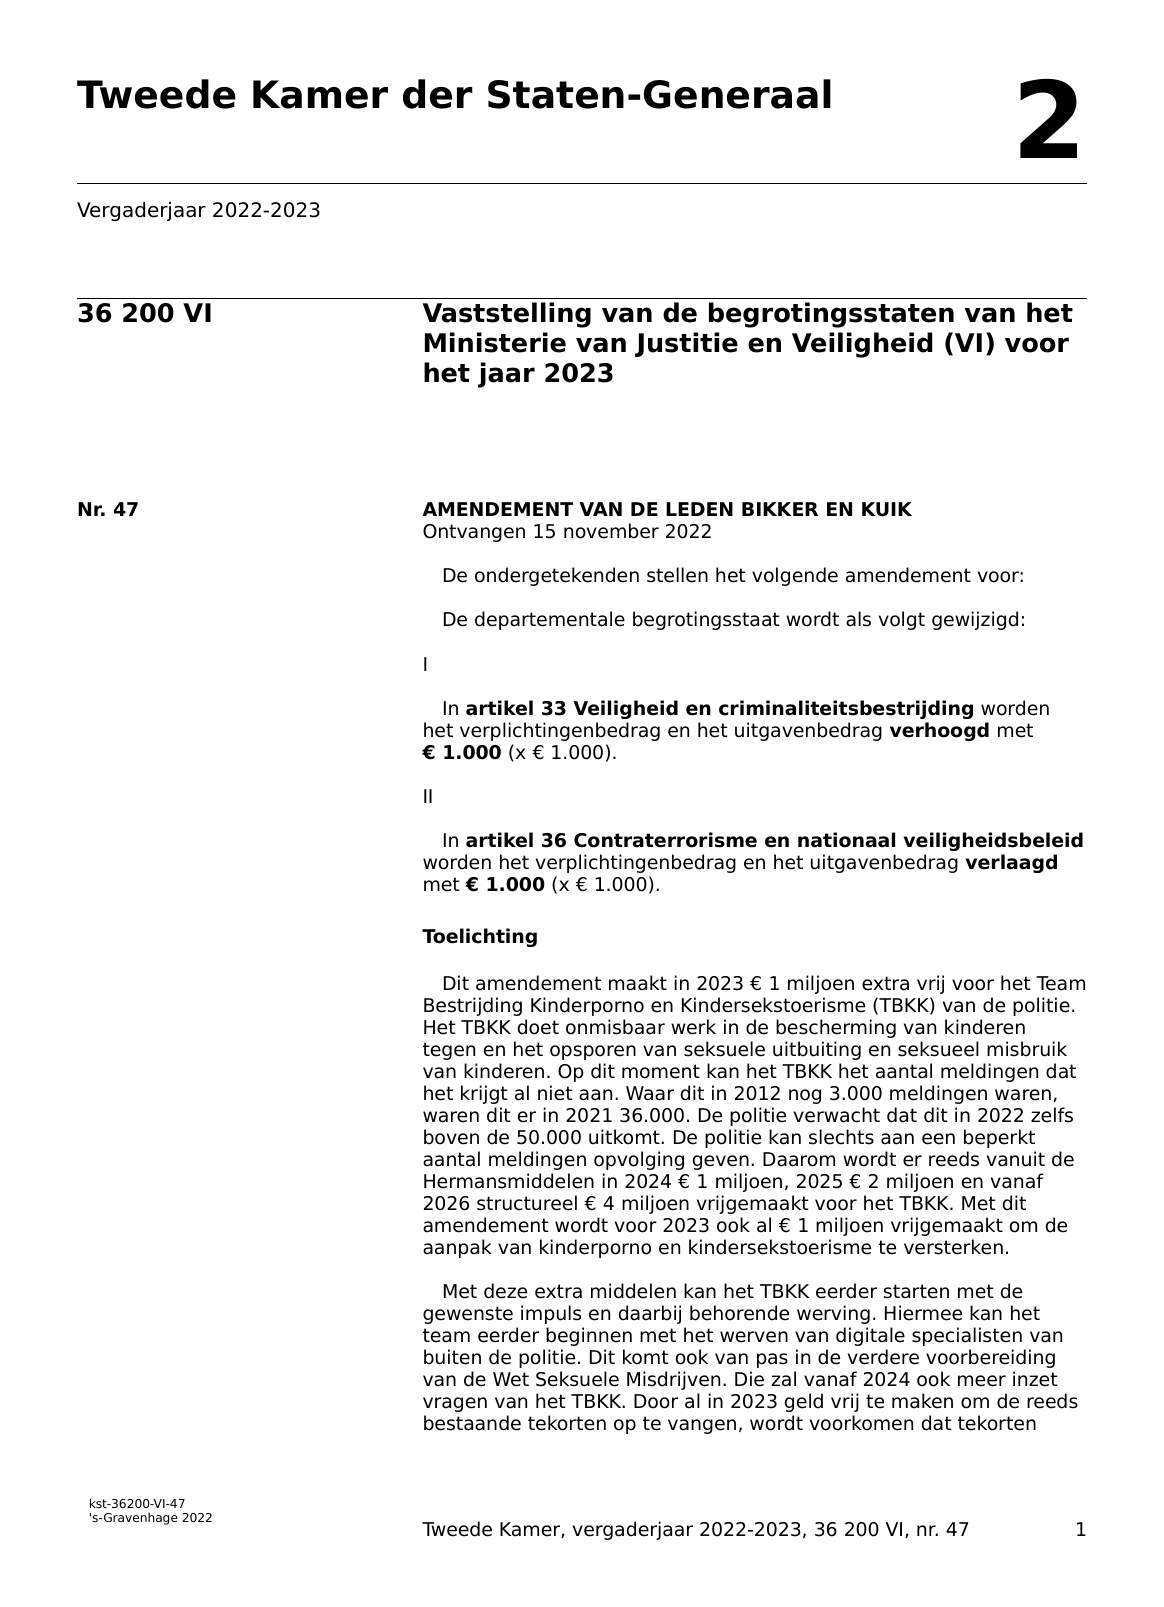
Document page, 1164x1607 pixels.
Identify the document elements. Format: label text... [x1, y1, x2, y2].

table_header Tweede Kamer der Staten-Generaal [77, 59, 886, 183]
text De ondergetekenden stellen het volgende amendement voor: [422, 565, 1087, 587]
subtitle 36 200 VI Vaststelling van de begrotingsstaten van het Ministerie van Justitie en Veiligheid (VI) voor het jaar 2023 [77, 299, 1087, 388]
text In artikel 36 Contraterrorisme en nationaal veiligheidsbeleid worden het verplichtingenbedrag en het uitgavenbedrag verlaagd met € 1.000 (x € 1.000). [422, 830, 1087, 896]
table_header 2 [886, 59, 1087, 183]
subtitle Toelichting [422, 926, 1087, 948]
text Met deze extra middelen kan het TBKK eerder starten met de gewenste impuls en daarbij behorende werving. Hiermee kan het team eerder beginnen met het werven van digitale specialisten van buiten de politie. Dit komt ook van pas in de verdere voorbereiding van de Wet Seksuele Misdrijven. Die zal vanaf 2024 ook meer inzet vragen van het TBKK. Door al in 2023 geld vrij te maken om de reeds bestaande tekorten op te vangen, wordt voorkomen dat tekorten [422, 1281, 1087, 1435]
text De departementale begrotingsstaat wordt als volgt gewijzigd: [422, 609, 1087, 631]
text Dit amendement maakt in 2023 € 1 miljoen extra vrij voor het Team Bestrijding Kinderporno en Kindersekstoerisme (TBKK) van de politie. Het TBKK doet onmisbaar werk in de bescherming van kinderen tegen en het opsporen van seksuele uitbuiting en seksueel misbruik van kinderen. Op dit moment kan het TBKK het aantal meldingen dat het krijgt al niet aan. Waar dit in 2012 nog 3.000 meldingen waren, waren dit er in 2021 36.000. De politie verwacht dat dit in 2022 zelfs boven de 50.000 uitkomt. De politie kan slechts aan een beperkt aantal meldingen opvolging geven. Daarom wordt er reeds vanuit de Hermansmiddelen in 2024 € 1 miljoen, 2025 € 2 miljoen en vanaf 2026 structureel € 4 miljoen vrijgemaakt voor het TBKK. Met dit amendement wordt voor 2023 ook al € 1 miljoen vrijgemaakt om de aanpak van kinderporno en kindersekstoerisme te versterken. [422, 973, 1087, 1259]
text II [422, 786, 1087, 808]
subtitle Nr. 47 AMENDEMENT VAN DE LEDEN BIKKER EN KUIK [77, 499, 1087, 521]
text In artikel 33 Veiligheid en criminaliteitsbestrijding worden het verplichtingenbedrag en het uitgavenbedrag verhoogd met € 1.000 (x € 1.000). [422, 698, 1087, 764]
text I [422, 653, 1087, 676]
text Ontvangen 15 november 2022 [422, 521, 1087, 543]
text 's-Gravenhage 2022 [88, 1511, 323, 1525]
table_cell Vergaderjaar 2022-2023 [77, 184, 1087, 298]
text kst-36200-VI-47 [88, 1497, 323, 1511]
